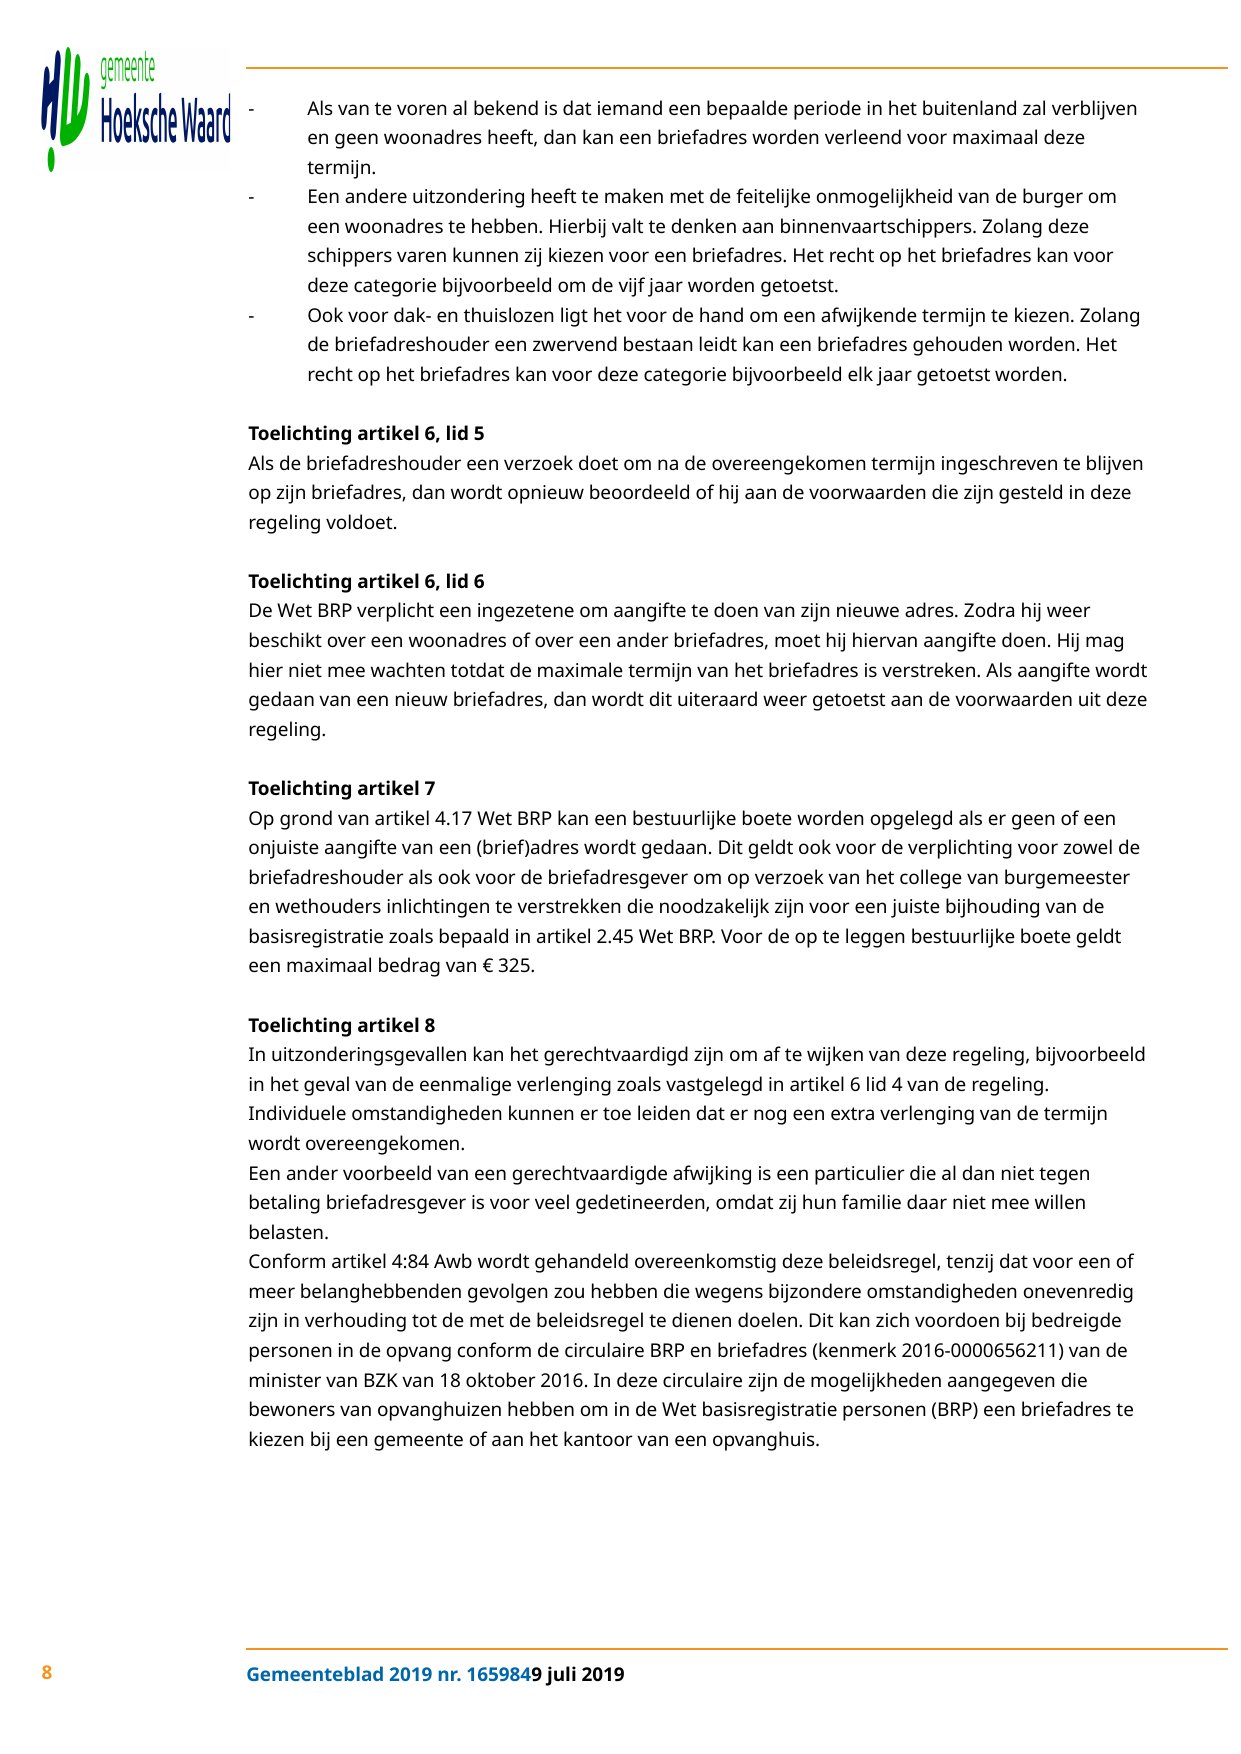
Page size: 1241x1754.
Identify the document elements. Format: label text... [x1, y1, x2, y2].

text Conform artikel 4:84 Awb wordt gehandeld overeenkomstig deze beleidsregel, tenzij dat voor een of meer belanghebbenden gevolgen zou hebben die wegens bijzondere omstandigheden onevenredig zijn in verhouding tot de met de beleidsregel te dienen doelen. Dit kan zich voordoen bij bedreigde personen in de opvang conform de circulaire BRP en briefadres (kenmerk 2016-0000656211) van de minister van BZK van 18 oktober 2016. In deze circulaire zijn de mogelijkheden aangegeven die bewoners van opvanghuizen hebben om in de Wet basisregistratie personen (BRP) een briefadres te kiezen bij een gemeente of aan het kantoor van een opvanghuis. [248, 1248, 1152, 1452]
text Als de briefadreshouder een verzoek doet om na de overeengekomen termijn ingeschreven te blijven op zijn briefadres, dan wordt opnieuw beoordeeld of hij aan de voorwaarden die zijn gesteld in deze regeling voldoet. [248, 450, 1152, 535]
text Op grond van artikel 4.17 Wet BRP kan een bestuurlijke boete worden opgelegd als er geen of een onjuiste aangifte van een (brief)adres wordt gedaan. Dit geldt ook voor de verplichting voor zowel de briefadreshouder als ook voor de briefadresgever om op verzoek van het college van burgemeester en wethouders inlichtingen te verstrekken die noodzakelijk zijn voor een juiste bijhouding van de basisregistratie zoals bepaald in artikel 2.45 Wet BRP. Voor de op te leggen bestuurlijke boete geldt een maximaal bedrag van € 325. [248, 805, 1152, 978]
text Toelichting artikel 6, lid 5 [248, 420, 1152, 446]
text Toelichting artikel 8 [248, 1012, 1152, 1038]
text Een ander voorbeeld van een gerechtvaardigde afwijking is een particulier die al dan niet tegen betaling briefadresgever is voor veel gedetineerden, omdat zij hun familie daar niet mee willen belasten. [248, 1160, 1152, 1245]
text De Wet BRP verplicht een ingezetene om aangifte te doen van zijn nieuwe adres. Zodra hij weer beschikt over een woonadres of over een ander briefadres, moet hij hiervan aangifte doen. Hij mag hier niet mee wachten totdat de maximale termijn van het briefadres is verstreken. Als aangifte wordt gedaan van een nieuw briefadres, dan wordt dit uiteraard weer getoetst aan de voorwaarden uit deze regeling. [248, 598, 1152, 742]
text Toelichting artikel 7 [248, 775, 1152, 801]
list Een andere uitzondering heeft te maken met de feitelijke onmogelijkheid van de burger om een woonadres te hebben. Hierbij valt te denken aan binnenvaartschippers. Zolang deze schippers varen kunnen zij kiezen voor een briefadres. Het recht op het briefadres kan voor deze categorie bijvoorbeeld om de vijf jaar worden getoetst. [248, 183, 1152, 298]
picture [41, 47, 231, 172]
list Ook voor dak- en thuislozen ligt het voor de hand om een afwijkende termijn te kiezen. Zolang de briefadreshouder een zwervend bestaan leidt kan een briefadres gehouden worden. Het recht op het briefadres kan voor deze categorie bijvoorbeeld elk jaar getoetst worden. [248, 302, 1152, 387]
text In uitzonderingsgevallen kan het gerechtvaardigd zijn om af te wijken van deze regeling, bijvoorbeeld in het geval van de eenmalige verlenging zoals vastgelegd in artikel 6 lid 4 van de regeling. Individuele omstandigheden kunnen er toe leiden dat er nog een extra verlenging van de termijn wordt overeengekomen. [248, 1041, 1152, 1156]
list Als van te voren al bekend is dat iemand een bepaalde periode in het buitenland zal verblijven en geen woonadres heeft, dan kan een briefadres worden verleend voor maximaal deze termijn. [248, 95, 1152, 180]
text Toelichting artikel 6, lid 6 [248, 568, 1152, 594]
